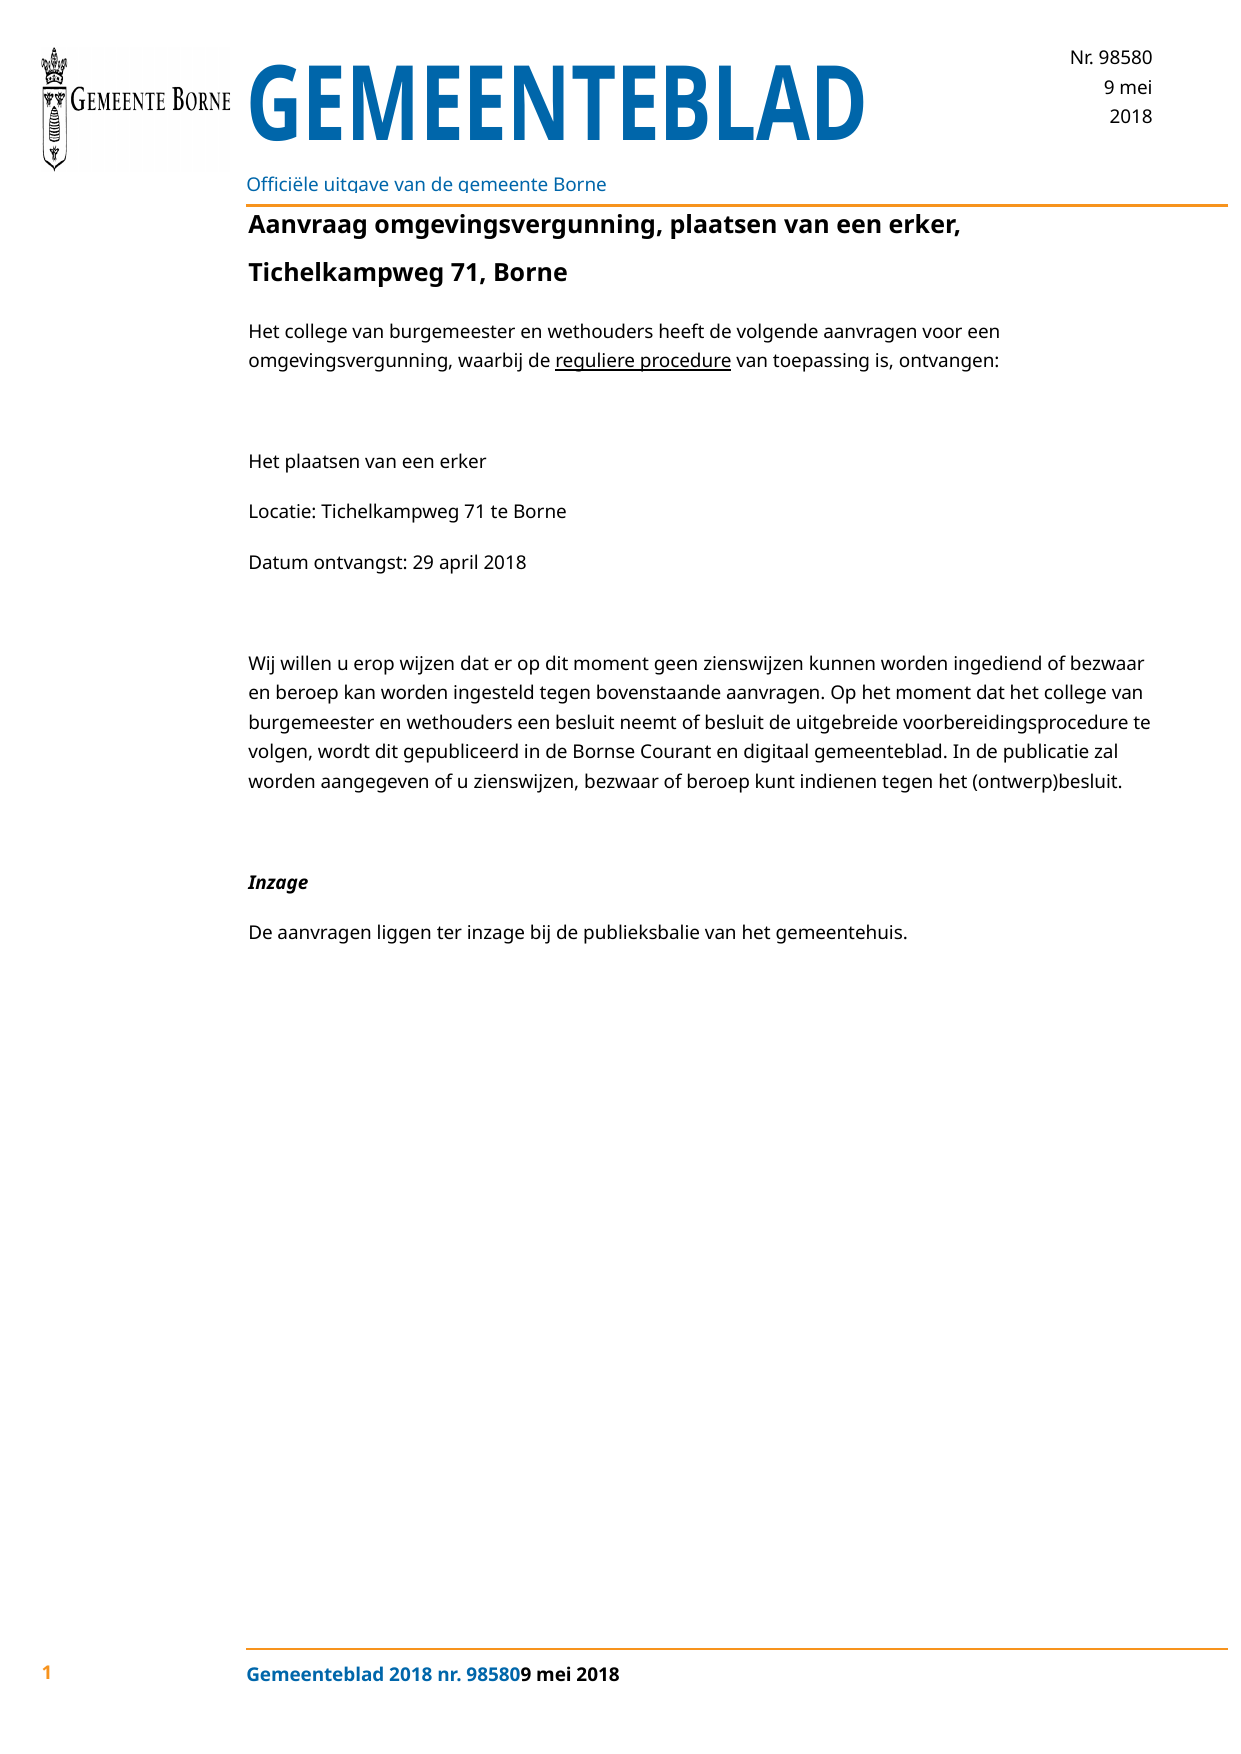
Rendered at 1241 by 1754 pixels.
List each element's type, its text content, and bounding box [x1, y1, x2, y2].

text Locatie: Tichelkampweg 71 te Borne [248, 499, 1152, 524]
text Datum ontvangst: 29 april 2018 [248, 549, 1152, 575]
text Inzage [248, 869, 1152, 895]
text Aanvraag omgevingsvergunning, plaatsen van een erker, Tichelkampweg 71, Borne [248, 207, 1152, 288]
text De aanvragen liggen ter inzage bij de publieksbalie van het gemeentehuis. [248, 919, 1152, 945]
picture [41, 47, 231, 172]
text Wij willen u erop wijzen dat er op dit moment geen zienswijzen kunnen worden ingediend of bezwaar en beroep kan worden ingesteld tegen bovenstaande aanvragen. Op het moment dat het college van burgemeester en wethouders een besluit neemt of besluit de uitgebreide voorbereidingsprocedure te volgen, wordt dit gepubliceerd in de Bornse Courant en digitaal gemeenteblad. In de publicatie zal worden aangegeven of u zienswijzen, bezwaar of beroep kunt indienen tegen het (ontwerp)besluit. [248, 650, 1152, 794]
text Het college van burgemeester en wethouders heeft de volgende aanvragen voor een omgevingsvergunning, waarbij de reguliere procedure van toepassing is, ontvangen: [248, 318, 1152, 373]
text Het plaatsen van een erker [248, 448, 1152, 474]
